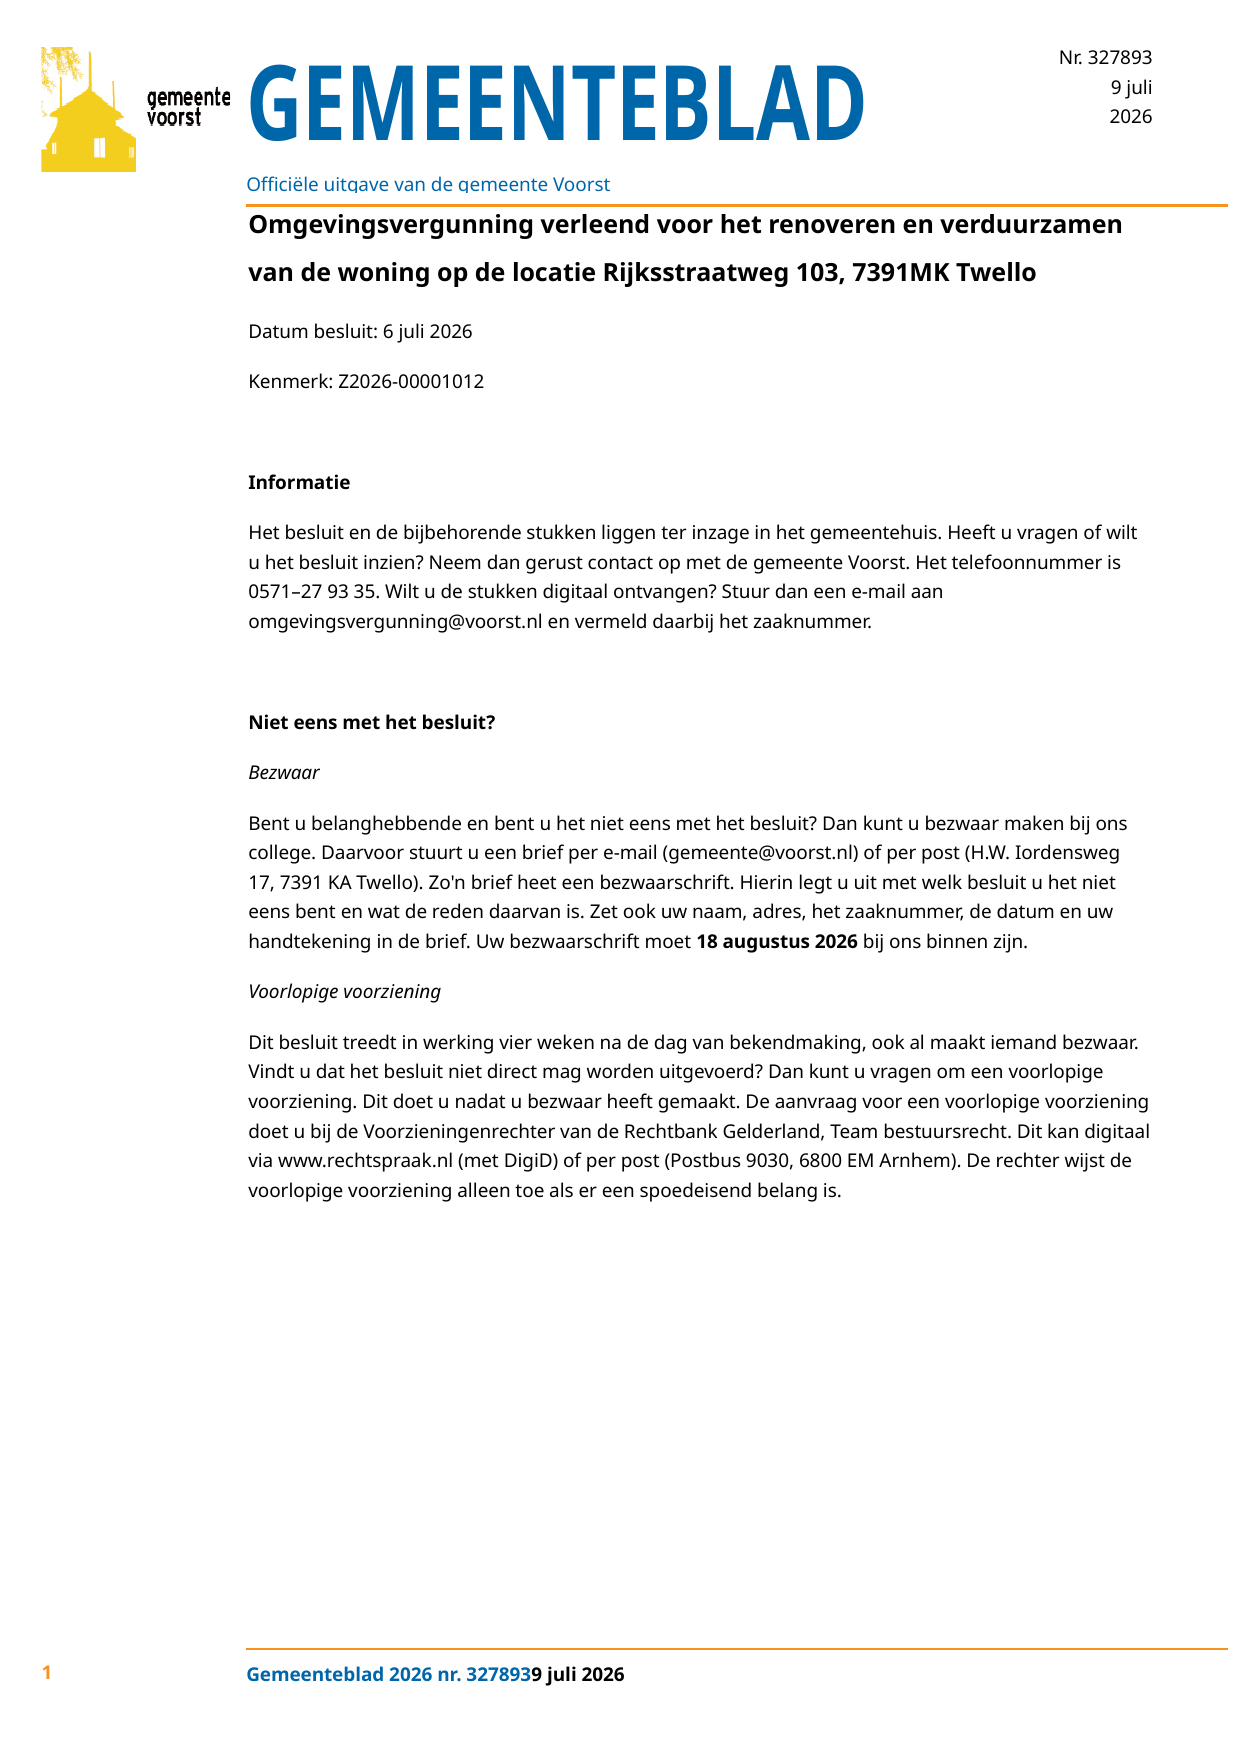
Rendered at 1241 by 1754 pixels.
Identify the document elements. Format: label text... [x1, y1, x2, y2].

text Het besluit en de bijbehorende stukken liggen ter inzage in het gemeentehuis. Heeft u vragen of wilt u het besluit inzien? Neem dan gerust contact op met de gemeente Voorst. Het telefoonnummer is 0571–27 93 35. Wilt u de stukken digitaal ontvangen? Stuur dan een e-mail aan omgevingsvergunning@voorst.nl en vermeld daarbij het zaaknummer. [248, 519, 1152, 634]
picture [41, 47, 231, 172]
text Voorlopige voorziening [248, 979, 1152, 1004]
text Kenmerk: Z2026-00001012 [248, 368, 1152, 394]
text Omgevingsvergunning verleend voor het renoveren en verduurzamen van de woning op de locatie Rijksstraatweg 103, 7391MK Twello [248, 207, 1152, 288]
text Informatie [248, 469, 1152, 495]
text Datum besluit: 6 juli 2026 [248, 318, 1152, 344]
text Dit besluit treedt in werking vier weken na de dag van bekendmaking, ook al maakt iemand bezwaar. Vindt u dat het besluit niet direct mag worden uitgevoerd? Dan kunt u vragen om een voorlopige voorziening. Dit doet u nadat u bezwaar heeft gemaakt. De aanvraag voor een voorlopige voorziening doet u bij de Voorzieningenrechter van de Rechtbank Gelderland, Team bestuursrecht. Dit kan digitaal via www.rechtspraak.nl (met DigiD) of per post (Postbus 9030, 6800 EM Arnhem). De rechter wijst de voorlopige voorziening alleen toe als er een spoedeisend belang is. [248, 1029, 1152, 1203]
text Bent u belanghebbende en bent u het niet eens met het besluit? Dan kunt u bezwaar maken bij ons college. Daarvoor stuurt u een brief per e-mail (gemeente@voorst.nl) of per post (H.W. Iordensweg 17, 7391 KA Twello). Zo'n brief heet een bezwaarschrift. Hierin legt u uit met welk besluit u het niet eens bent en wat de reden daarvan is. Zet ook uw naam, adres, het zaaknummer, de datum en uw handtekening in de brief. Uw bezwaarschrift moet 18 augustus 2026 bij ons binnen zijn. [248, 810, 1152, 954]
text Niet eens met het besluit? [248, 709, 1152, 735]
text Bezwaar [248, 759, 1152, 785]
